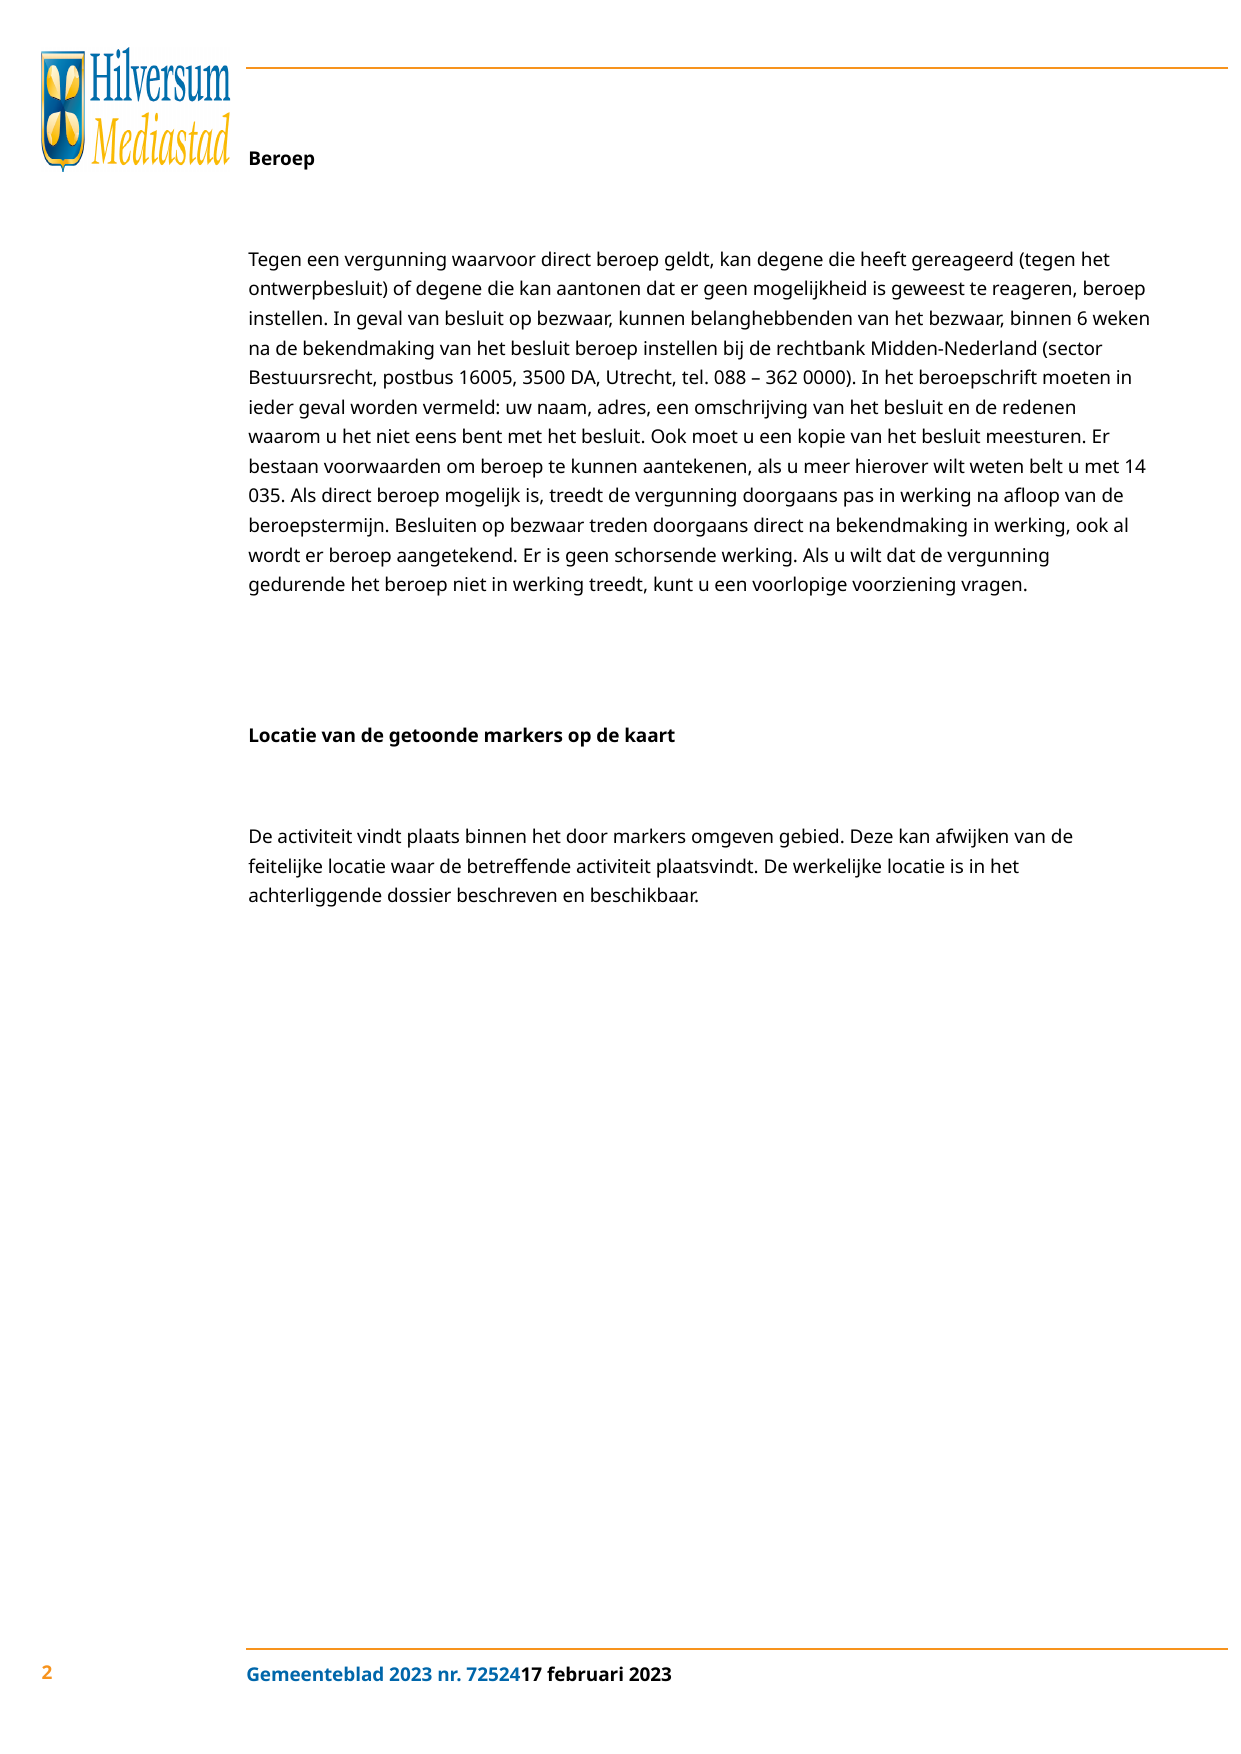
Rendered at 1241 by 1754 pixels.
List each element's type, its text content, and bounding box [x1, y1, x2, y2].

text De activiteit vindt plaats binnen het door markers omgeven gebied. Deze kan afwijken van de feitelijke locatie waar de betreffende activiteit plaatsvindt. De werkelijke locatie is in het achterliggende dossier beschreven en beschikbaar. [248, 823, 1152, 908]
text Beroep [248, 145, 1152, 171]
picture [41, 47, 231, 172]
text Tegen een vergunning waarvoor direct beroep geldt, kan degene die heeft gereageerd (tegen het ontwerpbesluit) of degene die kan aantonen dat er geen mogelijkheid is geweest te reageren, beroep instellen. In geval van besluit op bezwaar, kunnen belanghebbenden van het bezwaar, binnen 6 weken na de bekendmaking van het besluit beroep instellen bij de rechtbank Midden-Nederland (sector Bestuursrecht, postbus 16005, 3500 DA, Utrecht, tel. 088 – 362 0000). In het beroepschrift moeten in ieder geval worden vermeld: uw naam, adres, een omschrijving van het besluit en de redenen waarom u het niet eens bent met het besluit. Ook moet u een kopie van het besluit meesturen. Er bestaan voorwaarden om beroep te kunnen aantekenen, als u meer hierover wilt weten belt u met 14 035. Als direct beroep mogelijk is, treedt de vergunning doorgaans pas in werking na afloop van de beroepstermijn. Besluiten op bezwaar treden doorgaans direct na bekendmaking in werking, ook al wordt er beroep aangetekend. Er is geen schorsende werking. Als u wilt dat de vergunning gedurende het beroep niet in werking treedt, kunt u een voorlopige voorziening vragen. [248, 246, 1152, 597]
text Locatie van de getoonde markers op de kaart [248, 723, 1152, 748]
